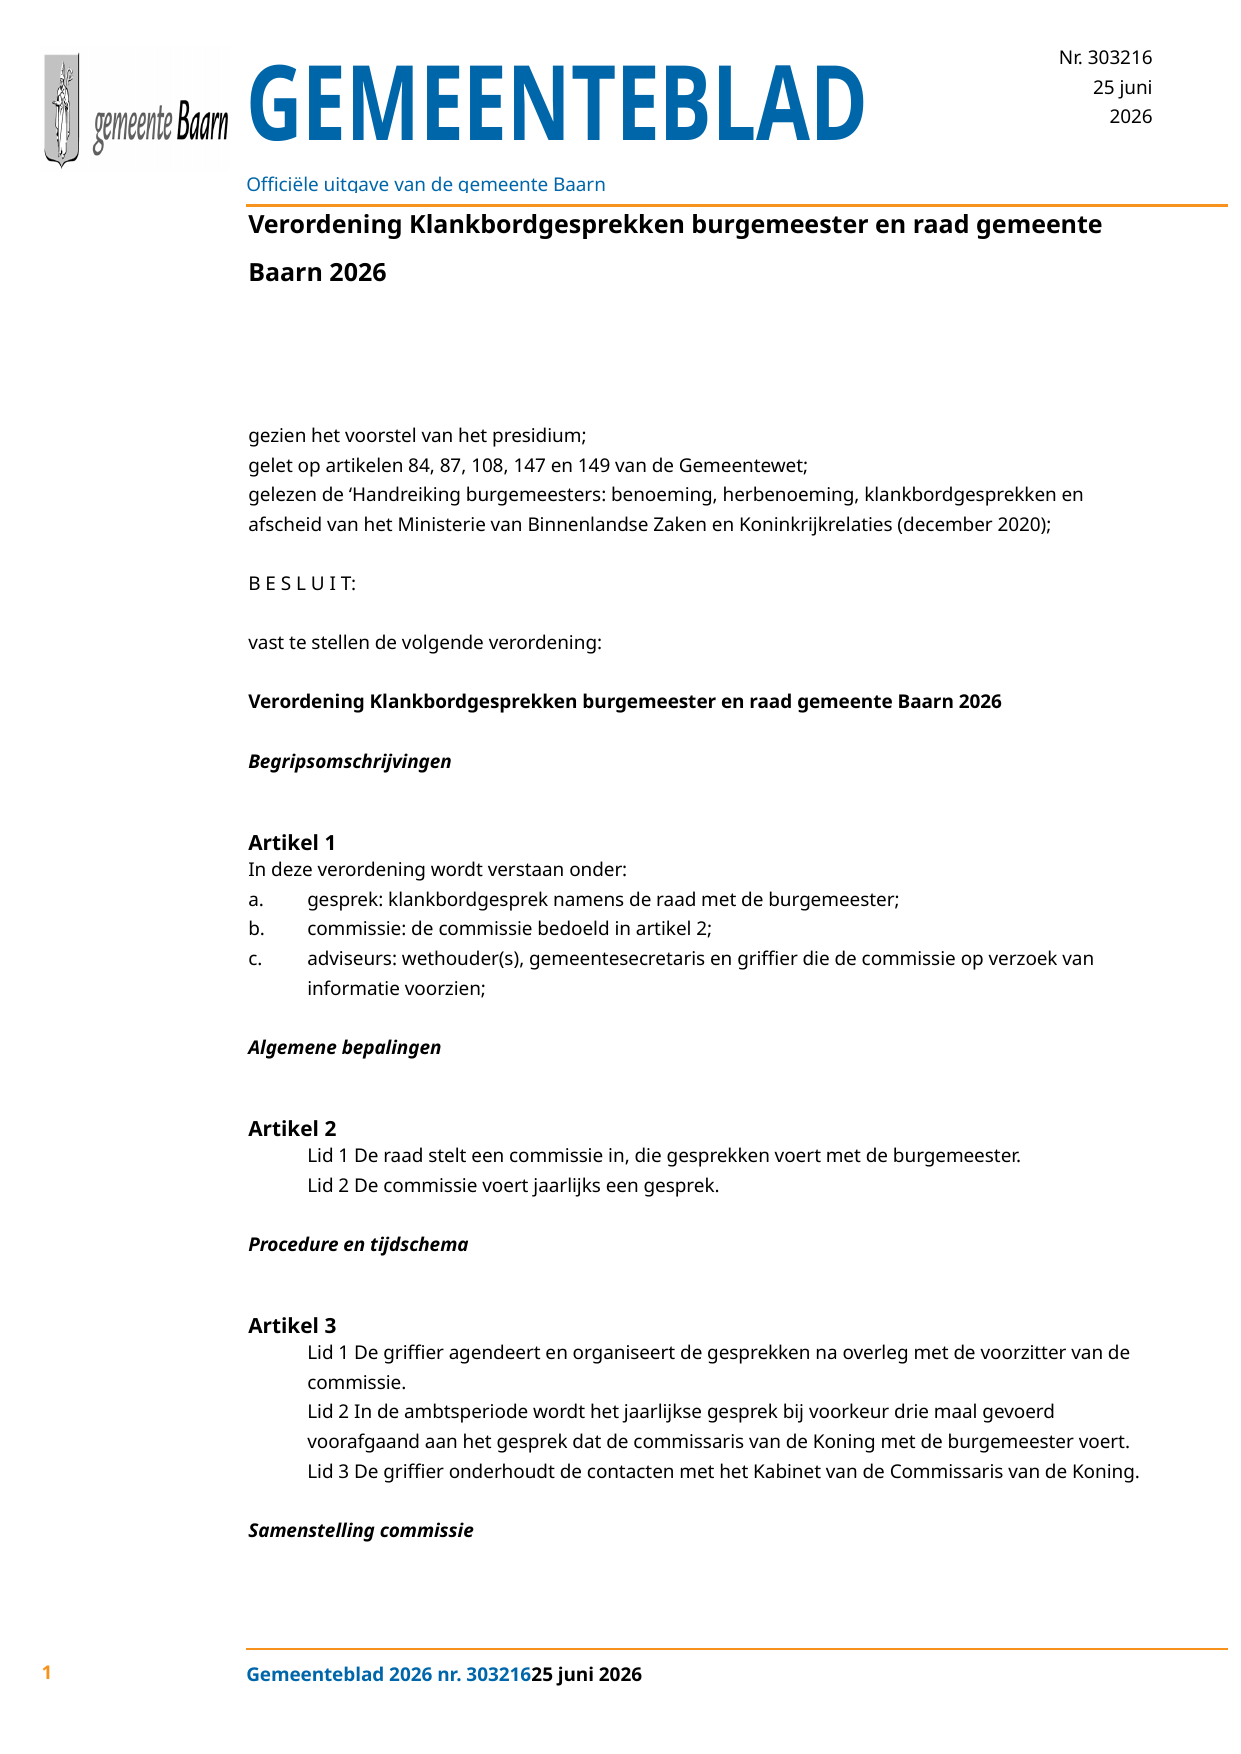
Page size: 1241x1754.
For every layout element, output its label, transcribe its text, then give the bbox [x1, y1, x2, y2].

list Lid 2 De commissie voert jaarlijks een gesprek. [248, 1172, 1152, 1198]
list adviseurs: wethouder(s), gemeentesecretaris en griffier die de commissie op verzoek van informatie voorzien; [248, 945, 1152, 1000]
text Algemene bepalingen [248, 1034, 1152, 1059]
text Verordening Klankbordgesprekken burgemeester en raad gemeente Baarn 2026 [248, 207, 1152, 288]
text Samenstelling commissie [248, 1517, 1152, 1543]
text In deze verordening wordt verstaan onder: [248, 856, 1152, 882]
text B E S L U I T: [248, 570, 1152, 596]
text Procedure en tijdschema [248, 1231, 1152, 1257]
text Artikel 1 [248, 828, 1152, 856]
picture [41, 47, 231, 172]
text Artikel 2 [248, 1114, 1152, 1142]
list Lid 1 De griffier agendeert en organiseert de gesprekken na overleg met de voorzitter van de commissie. [248, 1339, 1152, 1395]
list commissie: de commissie bedoeld in artikel 2; [248, 916, 1152, 941]
list Lid 3 De griffier onderhoudt de contacten met het Kabinet van de Commissaris van de Koning. [248, 1458, 1152, 1483]
text Verordening Klankbordgesprekken burgemeester en raad gemeente Baarn 2026 [248, 689, 1152, 714]
list Lid 2 In de ambtsperiode wordt het jaarlijkse gesprek bij voorkeur drie maal gevoerd voorafgaand aan het gesprek dat de commissaris van de Koning met de burgemeester voert. [248, 1399, 1152, 1454]
text vast te stellen de volgende verordening: [248, 629, 1152, 655]
text gelezen de ‘Handreiking burgemeesters: benoeming, herbenoeming, klankbordgesprekken en afscheid van het Ministerie van Binnenlandse Zaken en Koninkrijkrelaties (december 2020); [248, 482, 1152, 537]
text Begripsomschrijvingen [248, 748, 1152, 774]
text gelet op artikelen 84, 87, 108, 147 en 149 van de Gemeentewet; [248, 452, 1152, 478]
list Lid 1 De raad stelt een commissie in, die gesprekken voert met de burgemeester. [248, 1142, 1152, 1168]
list gesprek: klankbordgesprek namens de raad met de burgemeester; [248, 886, 1152, 912]
text gezien het voorstel van het presidium; [248, 422, 1152, 448]
text Artikel 3 [248, 1311, 1152, 1339]
